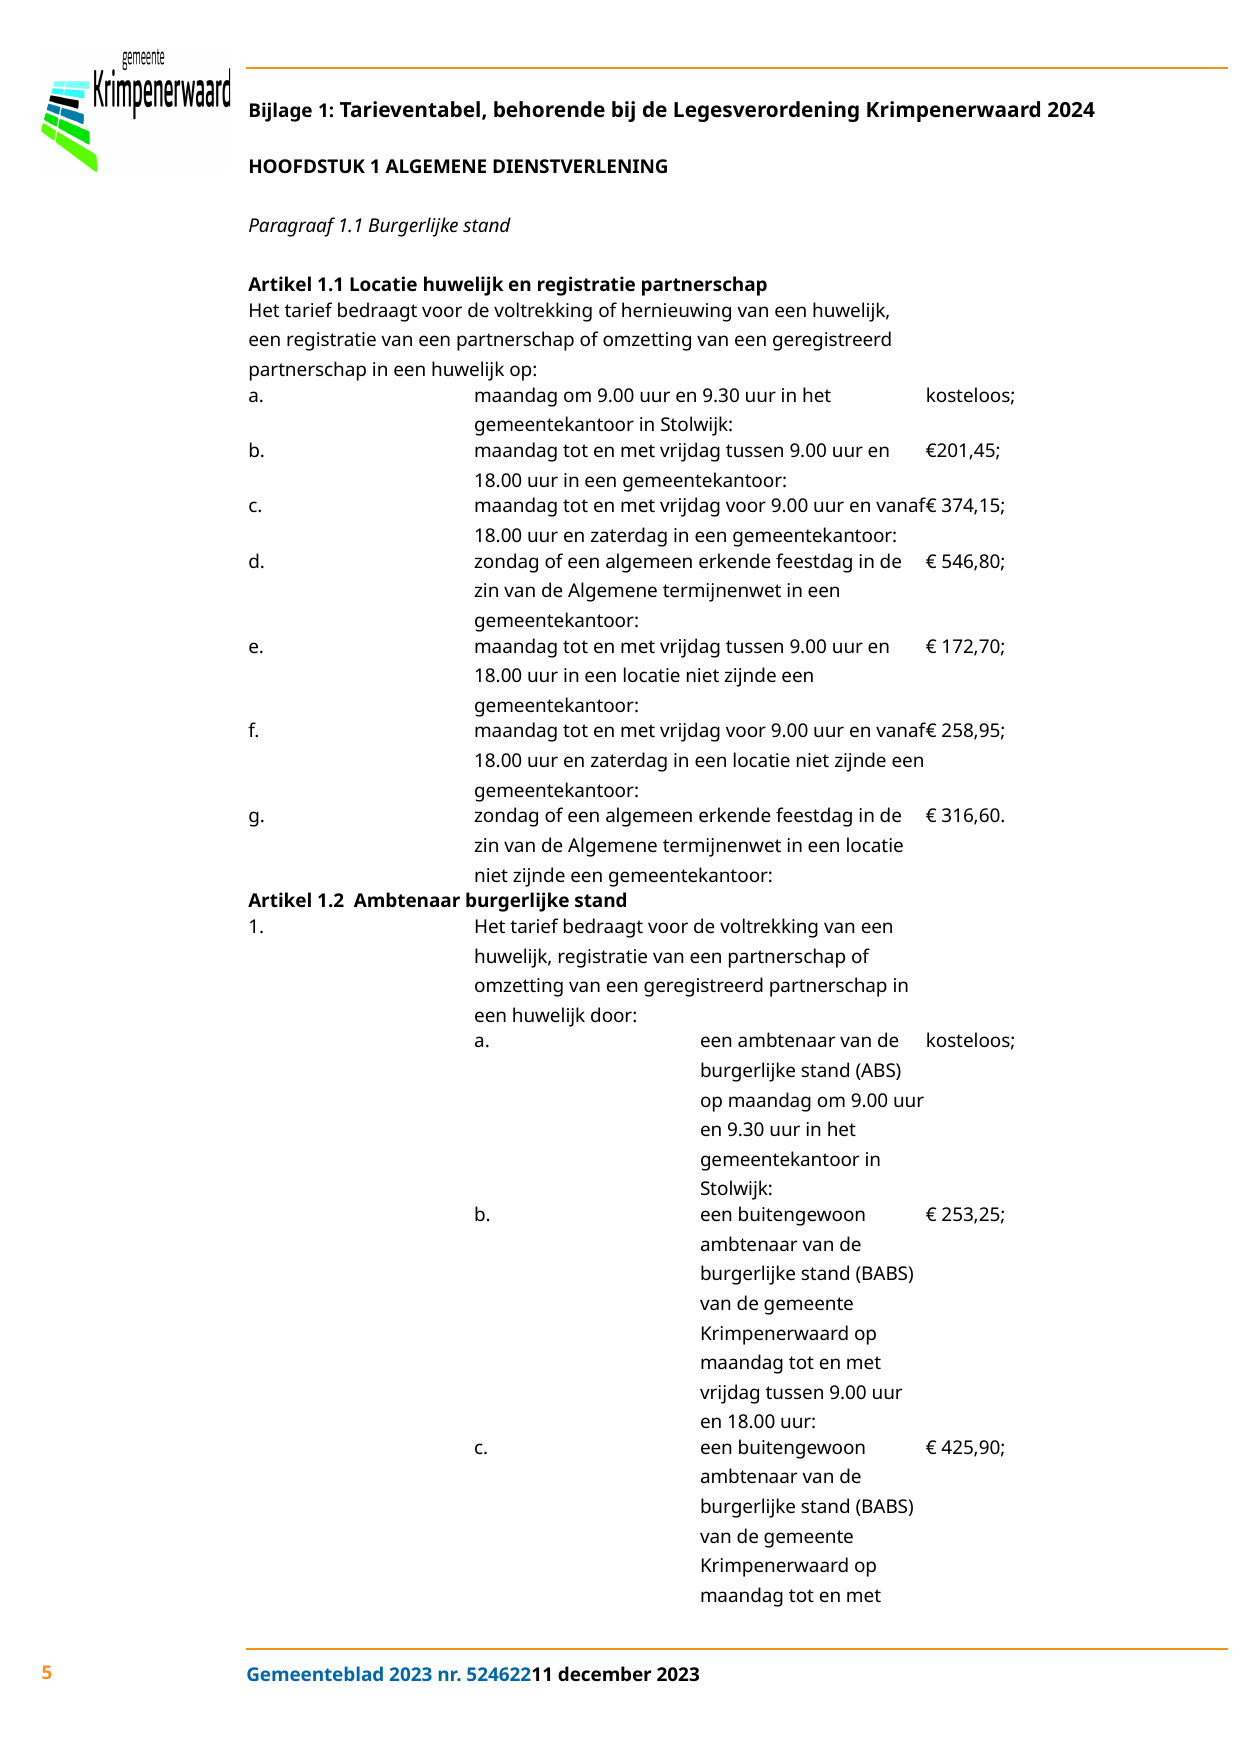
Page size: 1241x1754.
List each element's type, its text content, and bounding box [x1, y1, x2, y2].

table_cell d. [248, 548, 474, 633]
table_cell [926, 297, 1152, 382]
table_cell maandag tot en met vrijdag tussen 9.00 uur en 18.00 uur in een locatie niet zijnde een gemeentekantoor: [474, 633, 926, 718]
text HOOFDSTUK 1 ALGEMENE DIENSTVERLENING [248, 153, 1152, 179]
table_header [926, 271, 1152, 297]
table_cell [248, 1434, 474, 1608]
table_cell b. [248, 437, 474, 493]
table_cell g. [248, 803, 474, 887]
picture [41, 47, 231, 172]
table_cell zondag of een algemeen erkende feestdag in de zin van de Algemene termijnenwet in een gemeentekantoor: [474, 548, 926, 633]
table_cell € 546,80; [926, 548, 1152, 633]
table_cell € 258,95; [926, 718, 1152, 803]
table_cell Artikel 1.2 Ambtenaar burgerlijke stand [248, 888, 926, 913]
table_cell een buitengewoon ambtenaar van de burgerlijke stand (BABS) van de gemeente Krimpenerwaard op maandag tot en met [700, 1434, 926, 1608]
text Paragraaf 1.1 Burgerlijke stand [248, 212, 1152, 238]
table_cell € 316,60. [926, 803, 1152, 887]
table_cell [926, 913, 1152, 1028]
table_cell a. [248, 382, 474, 437]
table_cell zondag of een algemeen erkende feestdag in de zin van de Algemene termijnenwet in een locatie niet zijnde een gemeentekantoor: [474, 803, 926, 887]
table_cell [248, 1201, 474, 1434]
table_cell € 253,25; [926, 1201, 1152, 1434]
table_cell € 374,15; [926, 493, 1152, 548]
table_cell € 425,90; [926, 1434, 1152, 1608]
table_cell € 172,70; [926, 633, 1152, 718]
table_cell b. [474, 1201, 700, 1434]
table_cell een ambtenaar van de burgerlijke stand (ABS) op maandag om 9.00 uur en 9.30 uur in het gemeentekantoor in Stolwijk: [700, 1028, 926, 1201]
table_header Artikel 1.1 Locatie huwelijk en registratie partnerschap [248, 271, 926, 297]
table_cell [926, 888, 1152, 913]
table_cell maandag tot en met vrijdag voor 9.00 uur en vanaf 18.00 uur en zaterdag in een gemeentekantoor: [474, 493, 926, 548]
text Bijlage 1: Tarieventabel, behorende bij de Legesverordening Krimpenerwaard 2024 [248, 95, 1152, 123]
table_cell c. [474, 1434, 700, 1608]
table_cell maandag tot en met vrijdag tussen 9.00 uur en 18.00 uur in een gemeentekantoor: [474, 437, 926, 493]
table_cell €201,45; [926, 437, 1152, 493]
table_cell Het tarief bedraagt voor de voltrekking van een huwelijk, registratie van een partnerschap of omzetting van een geregistreerd partnerschap in een huwelijk door: [474, 913, 926, 1028]
table_cell een buitengewoon ambtenaar van de burgerlijke stand (BABS) van de gemeente Krimpenerwaard op maandag tot en met vrijdag tussen 9.00 uur en 18.00 uur: [700, 1201, 926, 1434]
table_cell maandag tot en met vrijdag voor 9.00 uur en vanaf 18.00 uur en zaterdag in een locatie niet zijnde een gemeentekantoor: [474, 718, 926, 803]
table_cell e. [248, 633, 474, 718]
table_cell maandag om 9.00 uur en 9.30 uur in het gemeentekantoor in Stolwijk: [474, 382, 926, 437]
table_cell f. [248, 718, 474, 803]
table_cell kosteloos; [926, 382, 1152, 437]
table_cell a. [474, 1028, 700, 1201]
table_cell [248, 1028, 474, 1201]
table_cell Het tarief bedraagt voor de voltrekking of hernieuwing van een huwelijk, een registratie van een partnerschap of omzetting van een geregistreerd partnerschap in een huwelijk op: [248, 297, 926, 382]
table_cell 1. [248, 913, 474, 1028]
table_cell c. [248, 493, 474, 548]
table_cell kosteloos; [926, 1028, 1152, 1201]
